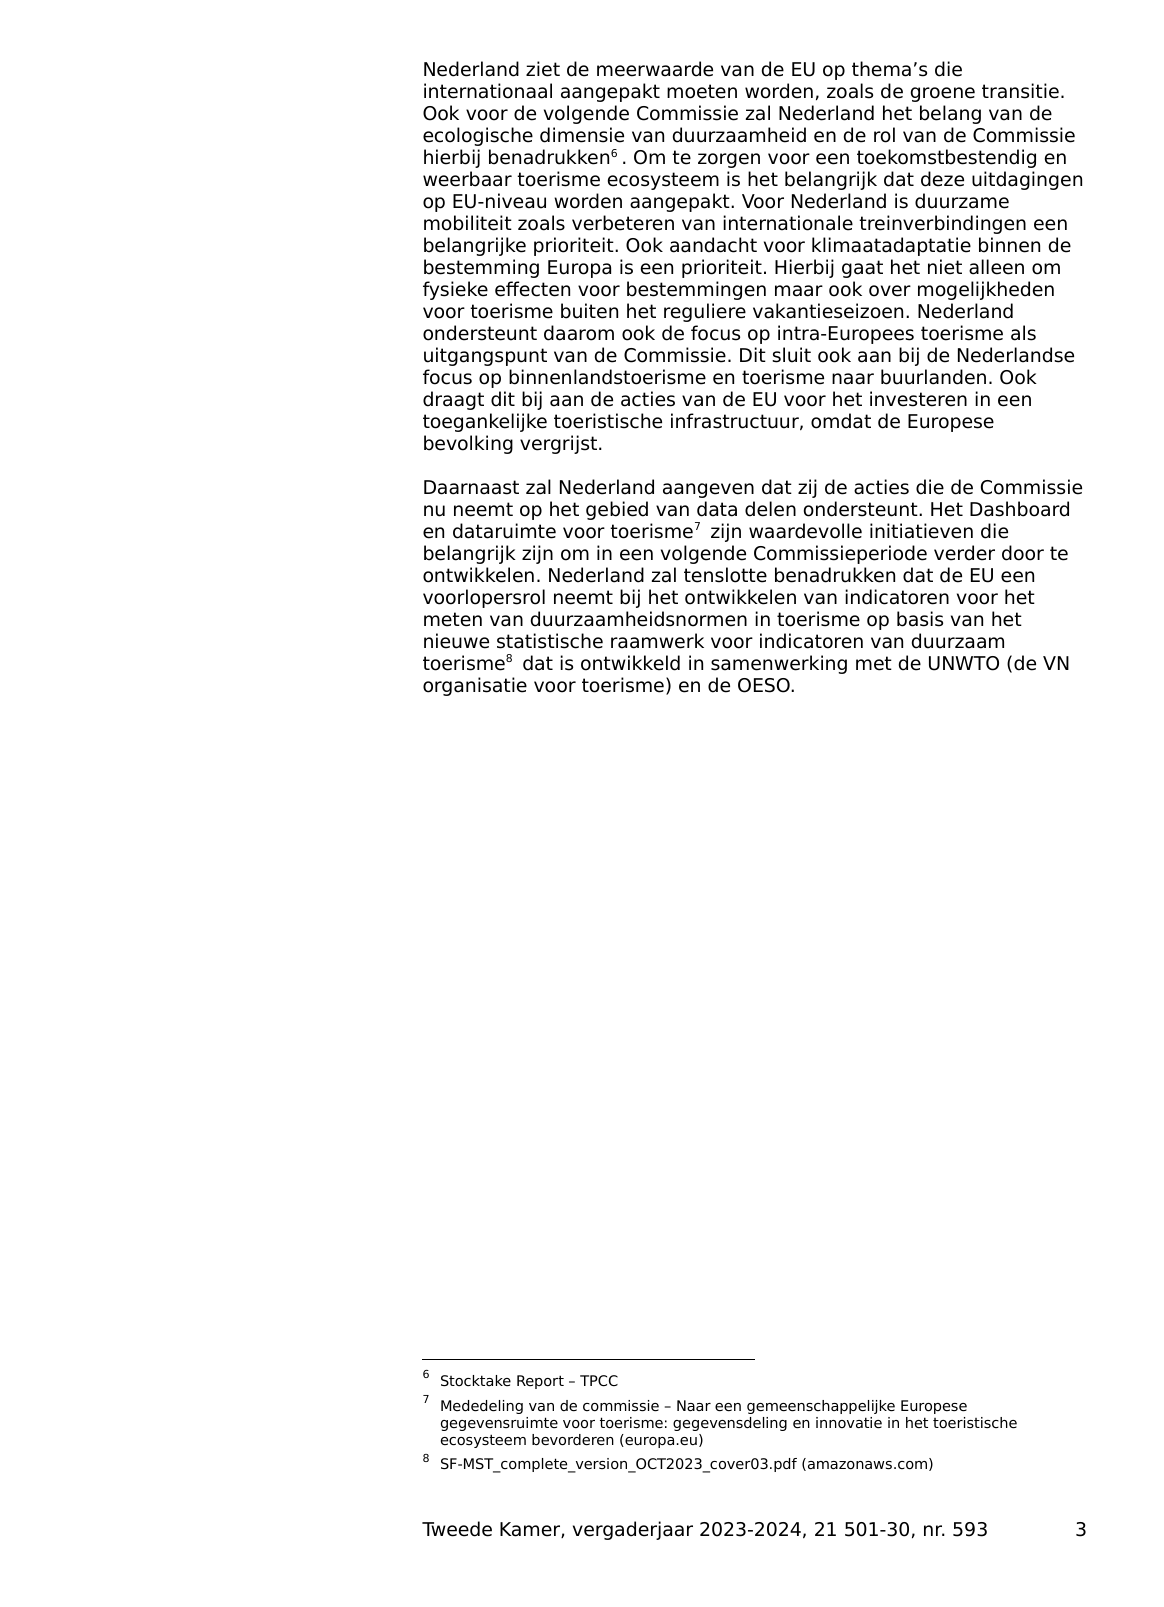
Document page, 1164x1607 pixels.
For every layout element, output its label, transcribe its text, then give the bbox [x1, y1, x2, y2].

text Nederland ziet de meerwaarde van de EU op thema’s die internationaal aangepakt moeten worden, zoals de groene transitie. Ook voor de volgende Commissie zal Nederland het belang van de ecologische dimensie van duurzaamheid en de rol van de Commissie hierbij benadrukken. Om te zorgen voor een toekomstbestendig en weerbaar toerisme ecosysteem is het belangrijk dat deze uitdagingen op EU-niveau worden aangepakt. Voor Nederland is duurzame mobiliteit zoals verbeteren van internationale treinverbindingen een belangrijke prioriteit. Ook aandacht voor klimaatadaptatie binnen de bestemming Europa is een prioriteit. Hierbij gaat het niet alleen om fysieke effecten voor bestemmingen maar ook over mogelijkheden voor toerisme buiten het reguliere vakantieseizoen. Nederland ondersteunt daarom ook de focus op intra-Europees toerisme als uitgangspunt van de Commissie. Dit sluit ook aan bij de Nederlandse focus op binnenlandstoerisme en toerisme naar buurlanden. Ook draagt dit bij aan de acties van de EU voor het investeren in een toegankelijke toeristische infrastructuur, omdat de Europese bevolking vergrijst. [422, 59, 1087, 455]
text Stocktake Report – TPCC [422, 1368, 1087, 1391]
text Daarnaast zal Nederland aangeven dat zij de acties die de Commissie nu neemt op het gebied van data delen ondersteunt. Het Dashboard en dataruimte voor toerisme zijn waardevolle initiatieven die belangrijk zijn om in een volgende Commissieperiode verder door te ontwikkelen. Nederland zal tenslotte benadrukken dat de EU een voorlopersrol neemt bij het ontwikkelen van indicatoren voor het meten van duurzaamheidsnormen in toerisme op basis van het nieuwe statistische raamwerk voor indicatoren van duurzaam toerisme dat is ontwikkeld in samenwerking met de UNWTO (de VN organisatie voor toerisme) en de OESO. [422, 477, 1087, 697]
text SF-MST_complete_version_OCT2023_cover03.pdf (amazonaws.com) [422, 1452, 1087, 1474]
text Mededeling van de commissie – Naar een gemeenschappelijke Europese gegevensruimte voor toerisme: gegevensdeling en innovatie in het toeristische ecosysteem bevorderen (europa.eu) [422, 1393, 1087, 1449]
